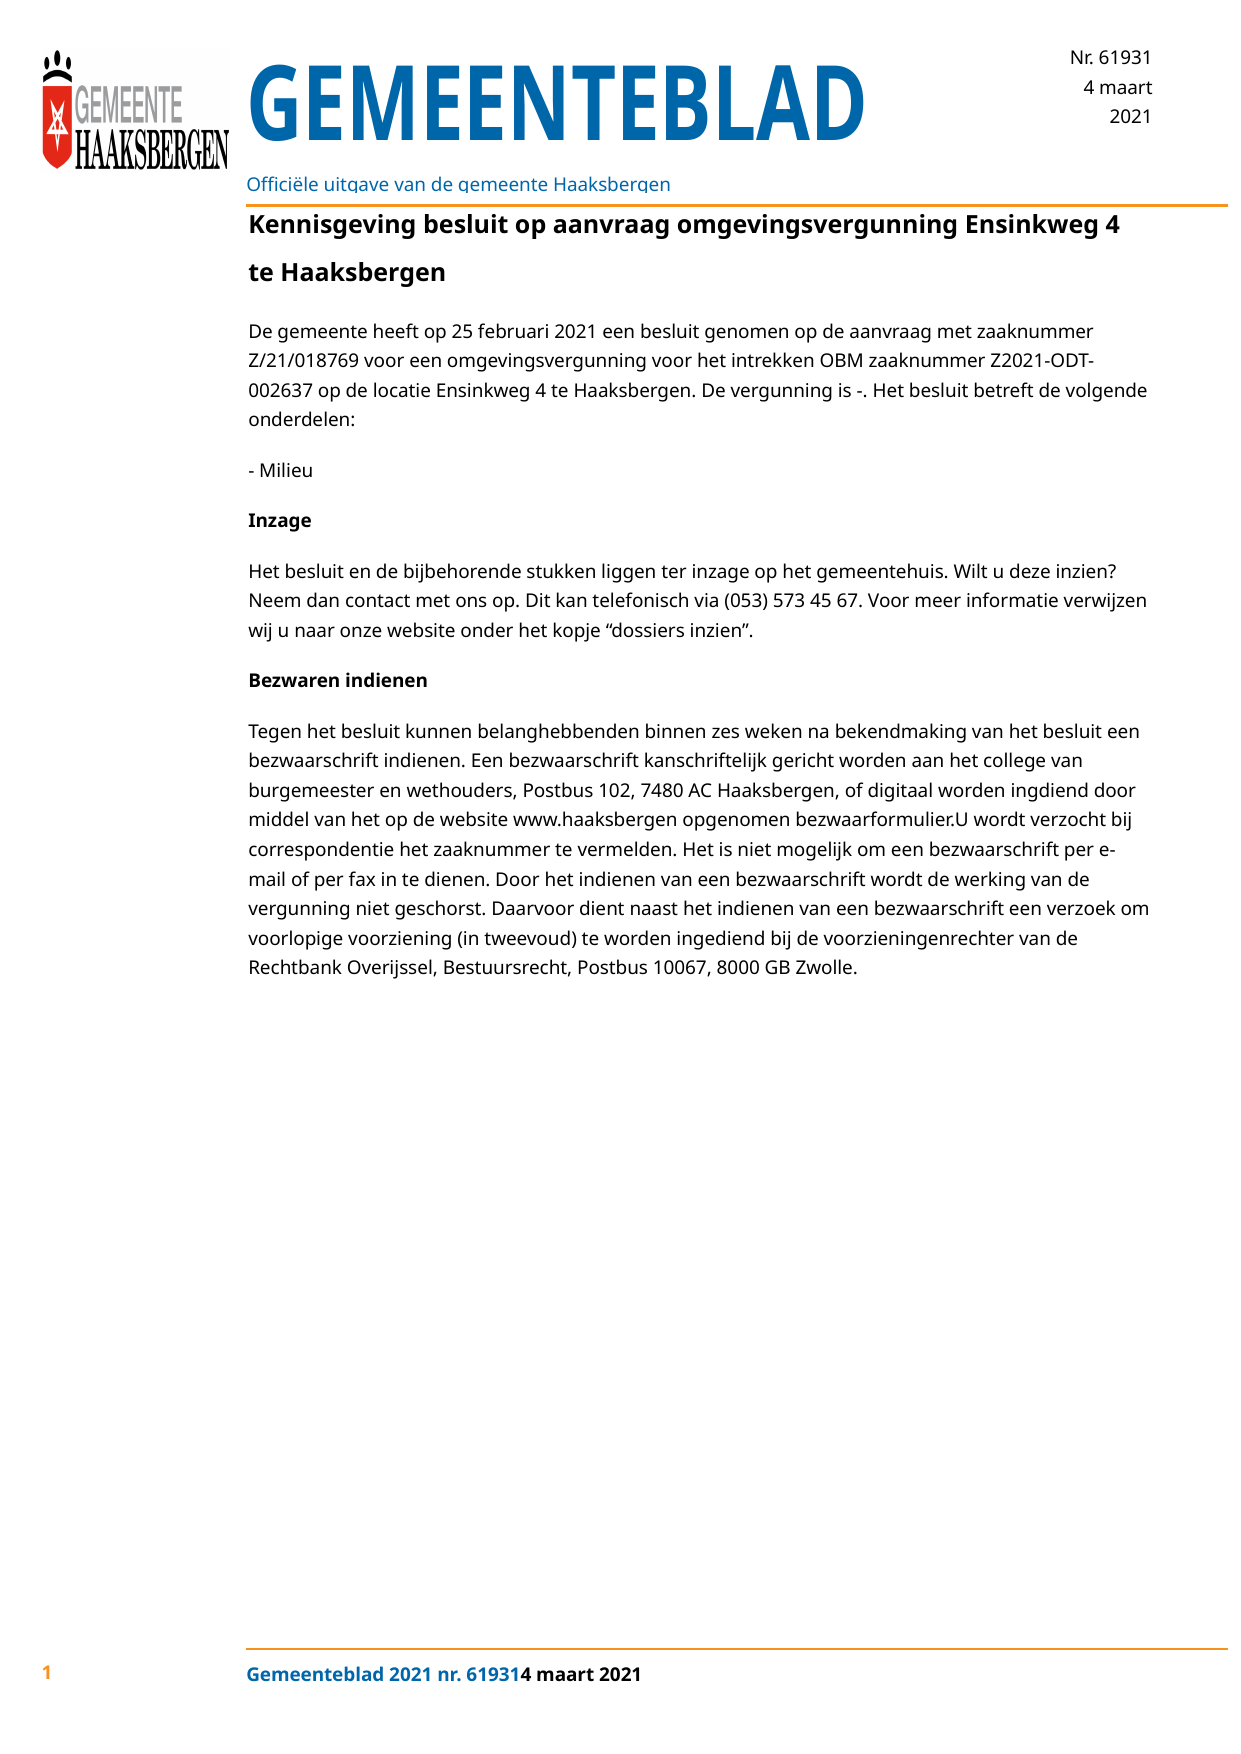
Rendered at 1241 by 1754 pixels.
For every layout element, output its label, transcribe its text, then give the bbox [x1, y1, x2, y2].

text - Milieu [248, 457, 1152, 483]
text Het besluit en de bijbehorende stukken liggen ter inzage op het gemeentehuis. Wilt u deze inzien? Neem dan contact met ons op. Dit kan telefonisch via (053) 573 45 67. Voor meer informatie verwijzen wij u naar onze website onder het kopje “dossiers inzien”. [248, 558, 1152, 643]
picture [41, 47, 231, 172]
text Bezwaren indienen [248, 667, 1152, 693]
text Kennisgeving besluit op aanvraag omgevingsvergunning Ensinkweg 4 te Haaksbergen [248, 207, 1152, 288]
text De gemeente heeft op 25 februari 2021 een besluit genomen op de aanvraag met zaaknummer Z/21/018769 voor een omgevingsvergunning voor het intrekken OBM zaaknummer Z2021-ODT-002637 op de locatie Ensinkweg 4 te Haaksbergen. De vergunning is -. Het besluit betreft de volgende onderdelen: [248, 318, 1152, 432]
text Tegen het besluit kunnen belanghebbenden binnen zes weken na bekendmaking van het besluit een bezwaarschrift indienen. Een bezwaarschrift kanschriftelijk gericht worden aan het college van burgemeester en wethouders, Postbus 102, 7480 AC Haaksbergen, of digitaal worden ingdiend door middel van het op de website www.haaksbergen opgenomen bezwaarformulier.U wordt verzocht bij correspondentie het zaaknummer te vermelden. Het is niet mogelijk om een bezwaarschrift per e-mail of per fax in te dienen. Door het indienen van een bezwaarschrift wordt de werking van de vergunning niet geschorst. Daarvoor dient naast het indienen van een bezwaarschrift een verzoek om voorlopige voorziening (in tweevoud) te worden ingediend bij de voorzieningenrechter van de Rechtbank Overijssel, Bestuursrecht, Postbus 10067, 8000 GB Zwolle. [248, 718, 1152, 980]
text Inzage [248, 507, 1152, 533]
